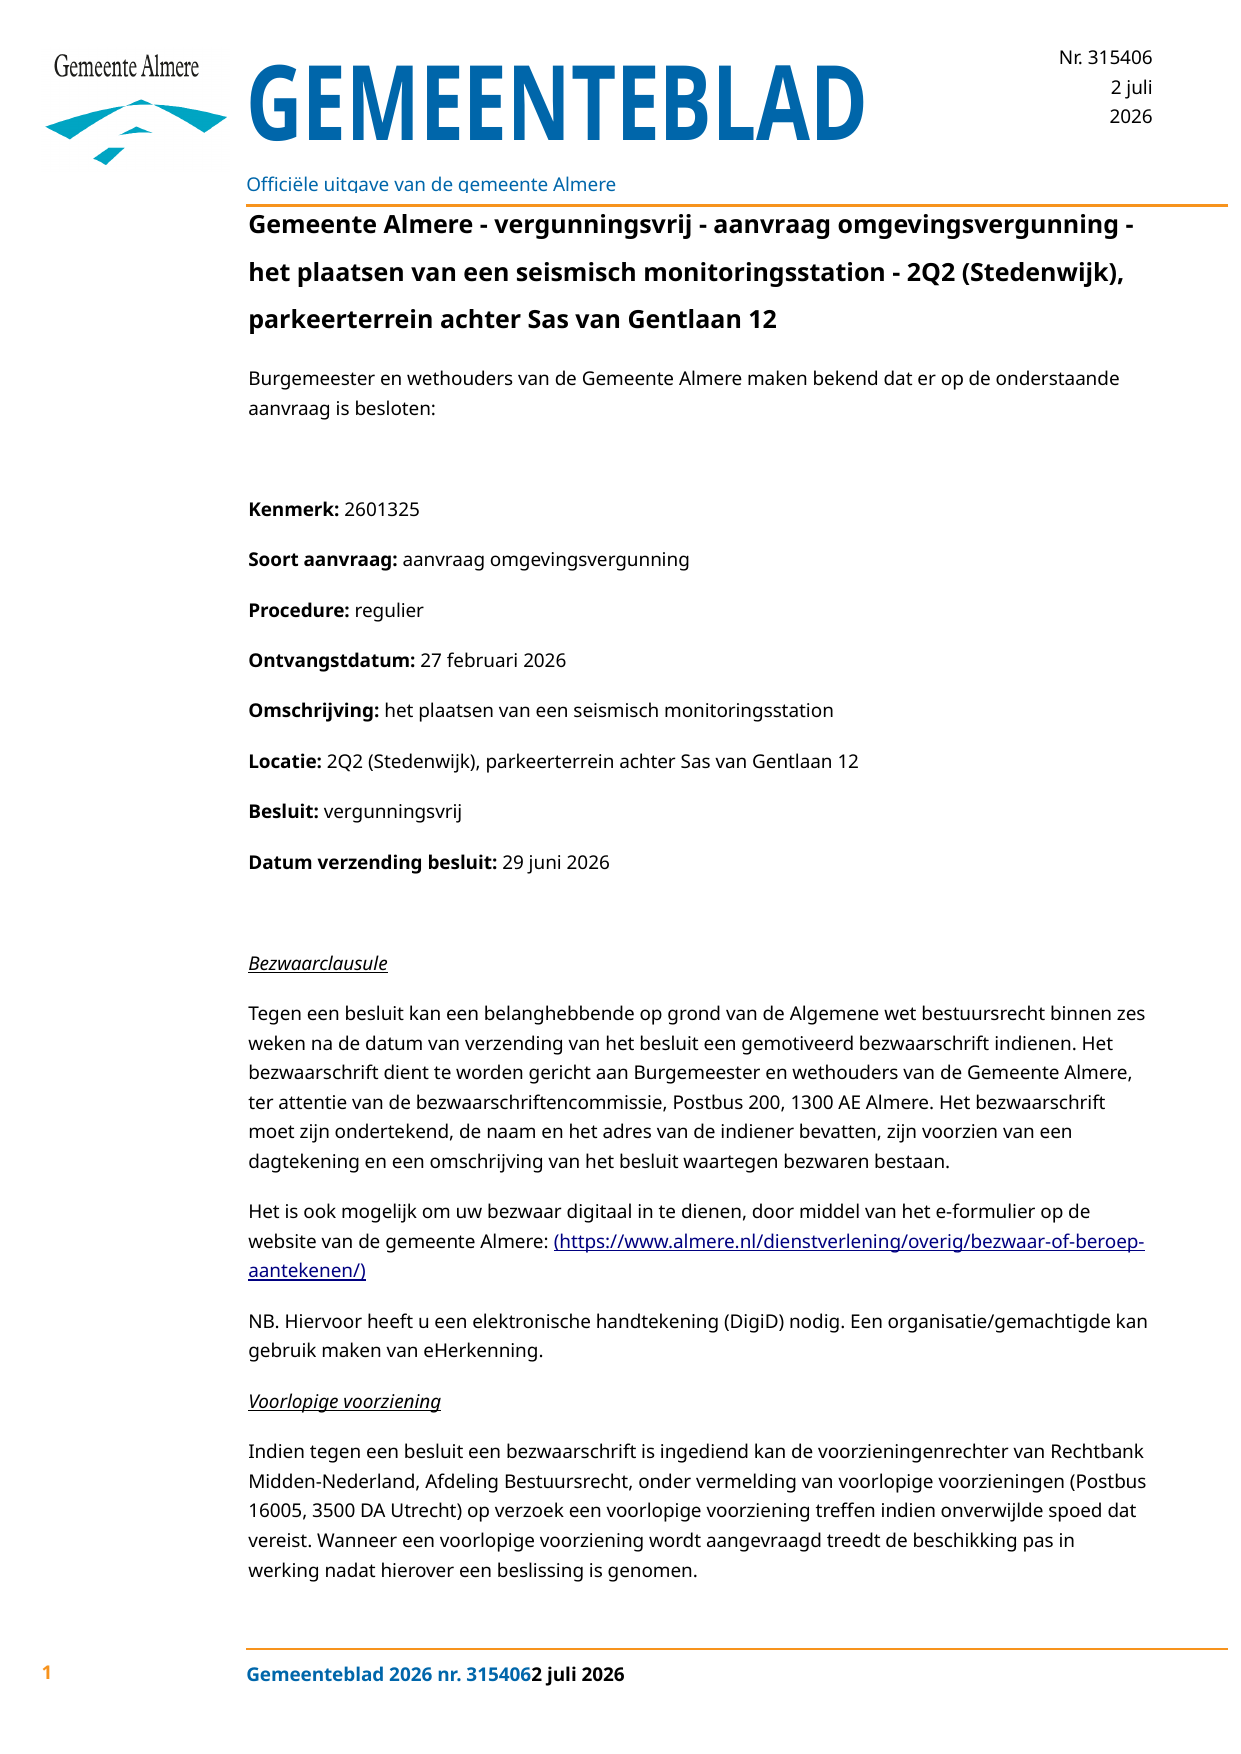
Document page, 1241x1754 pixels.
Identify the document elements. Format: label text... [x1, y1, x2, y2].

text Gemeente Almere - vergunningsvrij - aanvraag omgevingsvergunning - het plaatsen van een seismisch monitoringsstation - 2Q2 (Stedenwijk), parkeerterrein achter Sas van Gentlaan 12 [248, 207, 1152, 336]
text Bezwaarclausule [248, 950, 1152, 975]
text Besluit: vergunningsvrij [248, 798, 1152, 824]
text Het is ook mogelijk om uw bezwaar digitaal in te dienen, door middel van het e-formulier op de website van de gemeente Almere: (https://www.almere.nl/dienstverlening/overig/bezwaar-of-beroep-aantekenen/) [248, 1198, 1152, 1283]
text Datum verzending besluit: 29 juni 2026 [248, 849, 1152, 874]
text Tegen een besluit kan een belanghebbende op grond van de Algemene wet bestuursrecht binnen zes weken na de datum van verzending van het besluit een gemotiveerd bezwaarschrift indienen. Het bezwaarschrift dient te worden gericht aan Burgemeester en wethouders van de Gemeente Almere, ter attentie van de bezwaarschriftencommissie, Postbus 200, 1300 AE Almere. Het bezwaarschrift moet zijn ondertekend, de naam en het adres van de indiener bevatten, zijn voorzien van een dagtekening en een omschrijving van het besluit waartegen bezwaren bestaan. [248, 1000, 1152, 1174]
text Kenmerk: 2601325 [248, 496, 1152, 522]
picture [41, 47, 231, 172]
text Omschrijving: het plaatsen van een seismisch monitoringsstation [248, 698, 1152, 723]
text Locatie: 2Q2 (Stedenwijk), parkeerterrein achter Sas van Gentlaan 12 [248, 748, 1152, 774]
text Ontvangstdatum: 27 februari 2026 [248, 647, 1152, 673]
text Soort aanvraag: aanvraag omgevingsvergunning [248, 546, 1152, 572]
text Indien tegen een besluit een bezwaarschrift is ingediend kan de voorzieningenrechter van Rechtbank Midden-Nederland, Afdeling Bestuursrecht, onder vermelding van voorlopige voorzieningen (Postbus 16005, 3500 DA Utrecht) op verzoek een voorlopige voorziening treffen indien onverwijlde spoed dat vereist. Wanneer een voorlopige voorziening wordt aangevraagd treedt de beschikking pas in werking nadat hierover een beslissing is genomen. [248, 1438, 1152, 1582]
text Procedure: regulier [248, 597, 1152, 622]
text Burgemeester en wethouders van de Gemeente Almere maken bekend dat er op de onderstaande aanvraag is besloten: [248, 366, 1152, 421]
text NB. Hiervoor heeft u een elektronische handtekening (DigiD) nodig. Een organisatie/gemachtigde kan gebruik maken van eHerkenning. [248, 1308, 1152, 1363]
text Voorlopige voorziening [248, 1388, 1152, 1414]
